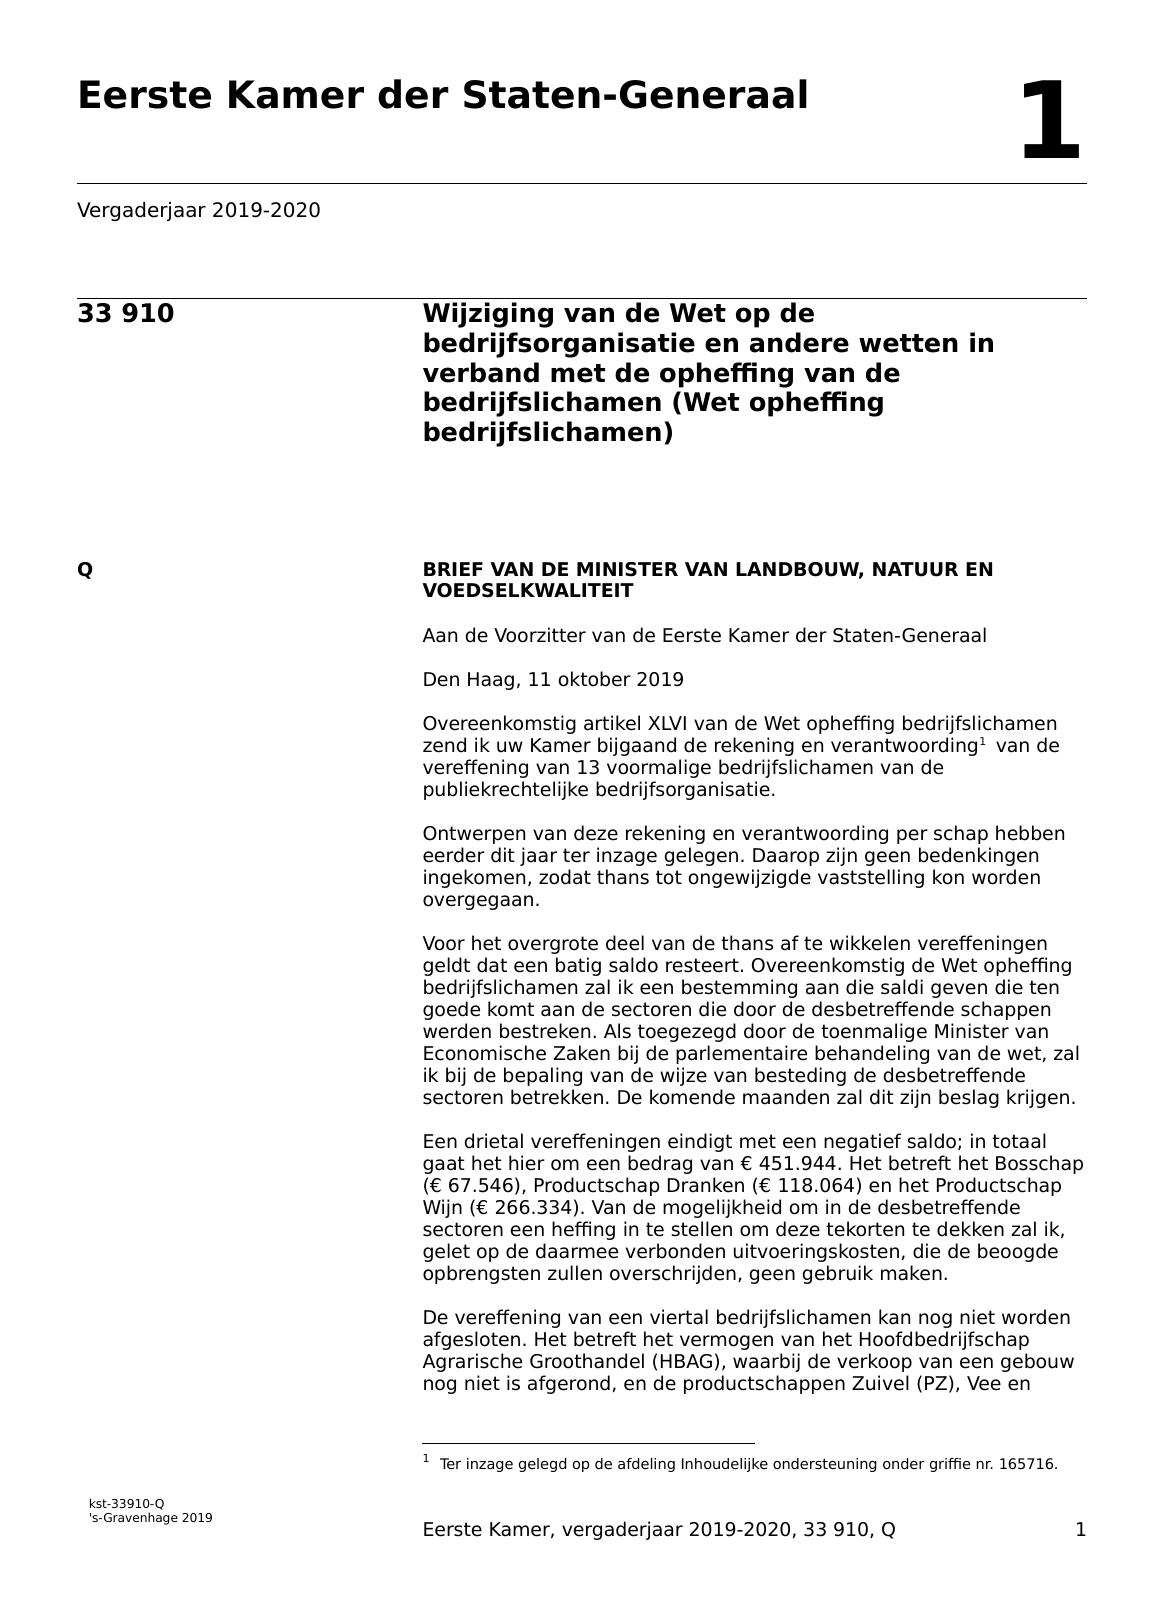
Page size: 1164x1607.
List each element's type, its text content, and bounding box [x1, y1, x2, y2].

subtitle 33 910 Wijziging van de Wet op de bedrijfsorganisatie en andere wetten in verband met de opheffing van de bedrijfslichamen (Wet opheffing bedrijfslichamen) [77, 299, 1087, 447]
table_cell Vergaderjaar 2019-2020 [77, 184, 1087, 298]
text 's-Gravenhage 2019 [88, 1511, 323, 1525]
text De vereffening van een viertal bedrijfslichamen kan nog niet worden afgesloten. Het betreft het vermogen van het Hoofdbedrijfschap Agrarische Groothandel (HBAG), waarbij de verkoop van een gebouw nog niet is afgerond, en de productschappen Zuivel (PZ), Vee en [422, 1307, 1087, 1395]
text Voor het overgrote deel van de thans af te wikkelen vereffeningen geldt dat een batig saldo resteert. Overeenkomstig de Wet opheffing bedrijfslichamen zal ik een bestemming aan die saldi geven die ten goede komt aan de sectoren die door de desbetreffende schappen werden bestreken. Als toegezegd door de toenmalige Minister van Economische Zaken bij de parlementaire behandeling van de wet, zal ik bij de bepaling van de wijze van besteding de desbetreffende sectoren betrekken. De komende maanden zal dit zijn beslag krijgen. [422, 933, 1087, 1109]
table_header Eerste Kamer der Staten-Generaal [77, 59, 886, 183]
text Overeenkomstig artikel XLVI van de Wet opheffing bedrijfslichamen zend ik uw Kamer bijgaand de rekening en verantwoording van de vereffening van 13 voormalige bedrijfslichamen van de publiekrechtelijke bedrijfsorganisatie. [422, 713, 1087, 801]
text Den Haag, 11 oktober 2019 [422, 669, 1087, 691]
text Een drietal vereffeningen eindigt met een negatief saldo; in totaal gaat het hier om een bedrag van € 451.944. Het betreft het Bosschap (€ 67.546), Productschap Dranken (€ 118.064) en het Productschap Wijn (€ 266.334). Van de mogelijkheid om in de desbetreffende sectoren een heffing in te stellen om deze tekorten te dekken zal ik, gelet op de daarmee verbonden uitvoeringskosten, die de beoogde opbrengsten zullen overschrijden, geen gebruik maken. [422, 1131, 1087, 1285]
text kst-33910-Q [88, 1497, 323, 1511]
text Aan de Voorzitter van de Eerste Kamer der Staten-Generaal [422, 624, 1087, 647]
subtitle Q BRIEF VAN DE MINISTER VAN LANDBOUW, NATUUR EN VOEDSELKWALITEIT [77, 558, 1087, 602]
text Ontwerpen van deze rekening en verantwoording per schap hebben eerder dit jaar ter inzage gelegen. Daarop zijn geen bedenkingen ingekomen, zodat thans tot ongewijzigde vaststelling kon worden overgegaan. [422, 823, 1087, 911]
text Ter inzage gelegd op de afdeling Inhoudelijke ondersteuning onder griffie nr. 165716. [422, 1452, 1087, 1474]
table_header 1 [886, 59, 1087, 183]
